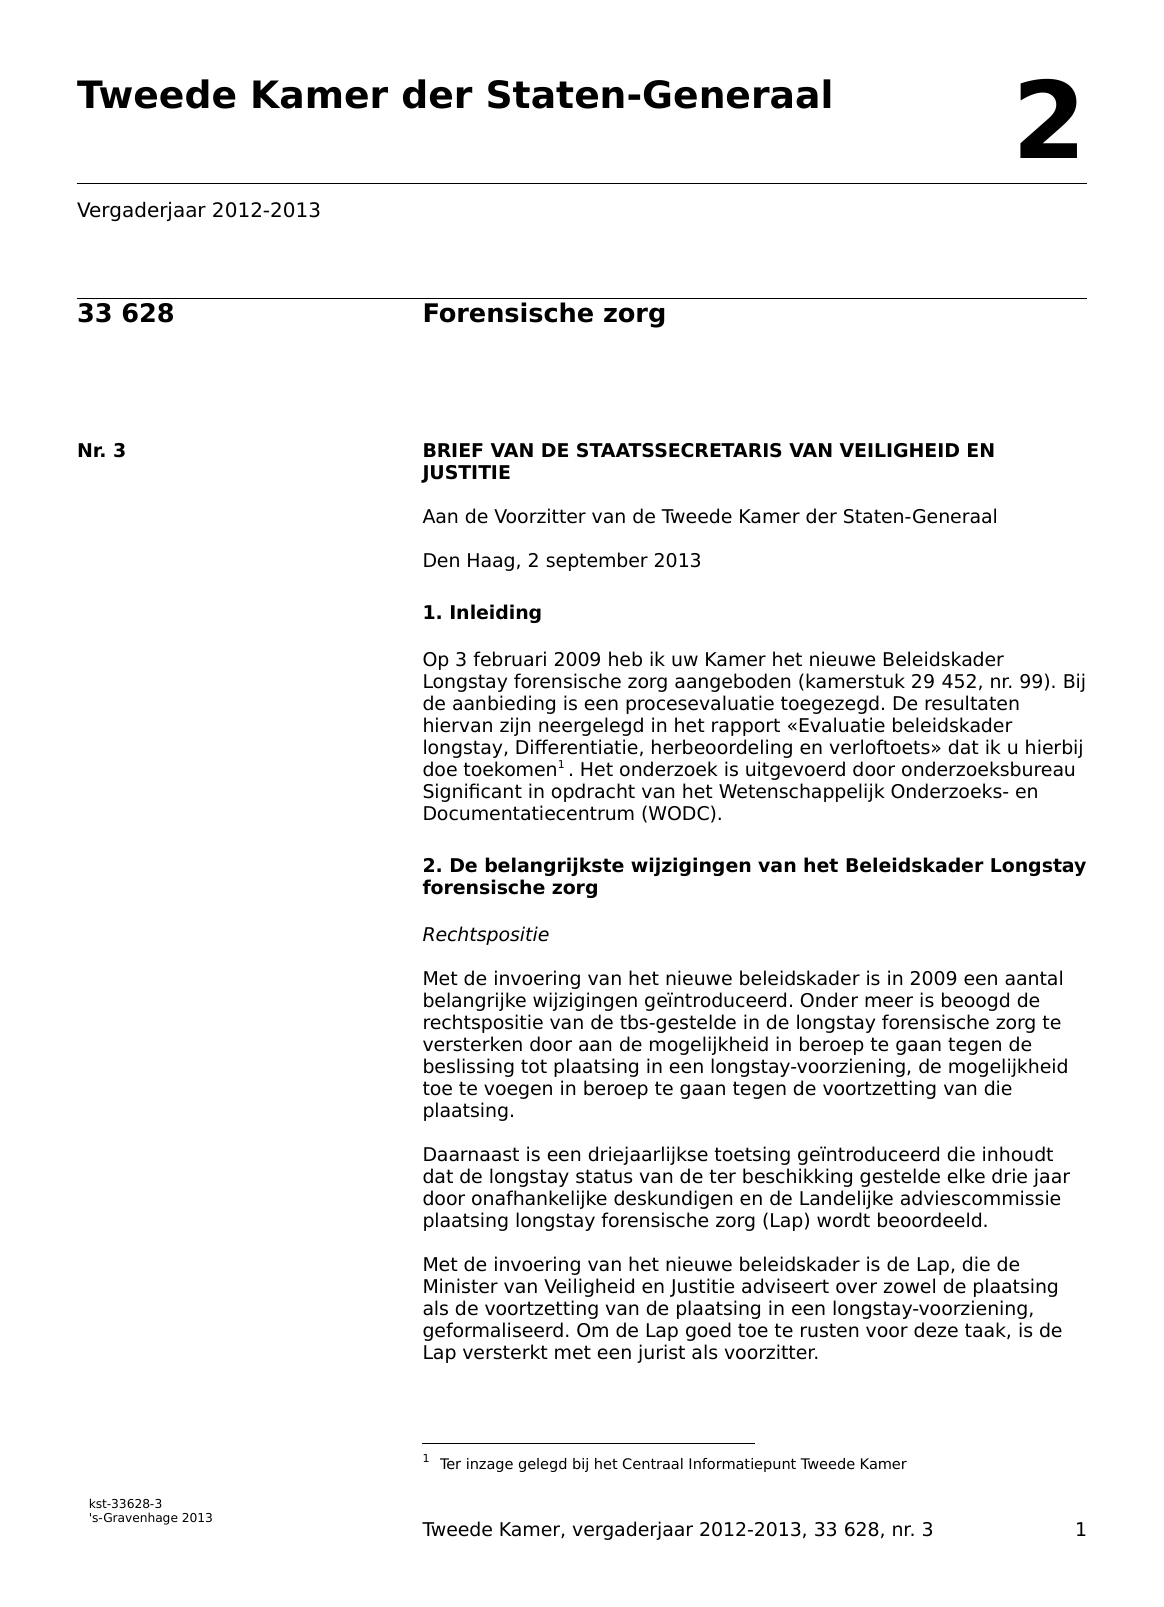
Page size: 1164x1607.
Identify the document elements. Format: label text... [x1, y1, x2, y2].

text Daarnaast is een driejaarlijkse toetsing geïntroduceerd die inhoudt dat de longstay status van de ter beschikking gestelde elke drie jaar door onafhankelijke deskundigen en de Landelijke adviescommissie plaatsing longstay forensische zorg (Lap) wordt beoordeeld. [422, 1144, 1087, 1232]
text Met de invoering van het nieuwe beleidskader is de Lap, die de Minister van Veiligheid en Justitie adviseert over zowel de plaatsing als de voortzetting van de plaatsing in een longstay-voorziening, geformaliseerd. Om de Lap goed toe te rusten voor deze taak, is de Lap versterkt met een jurist als voorzitter. [422, 1254, 1087, 1364]
subtitle Rechtspositie [422, 924, 1087, 946]
text 's-Gravenhage 2013 [88, 1511, 323, 1525]
text kst-33628-3 [88, 1497, 323, 1511]
subtitle Nr. 3 BRIEF VAN DE STAATSSECRETARIS VAN VEILIGHEID EN JUSTITIE [77, 440, 1087, 484]
text Met de invoering van het nieuwe beleidskader is in 2009 een aantal belangrijke wijzigingen geïntroduceerd. Onder meer is beoogd de rechtspositie van de tbs-gestelde in de longstay forensische zorg te versterken door aan de mogelijkheid in beroep te gaan tegen de beslissing tot plaatsing in een longstay-voorziening, de mogelijkheid toe te voegen in beroep te gaan tegen de voortzetting van die plaatsing. [422, 968, 1087, 1122]
text Aan de Voorzitter van de Tweede Kamer der Staten-Generaal [422, 506, 1087, 528]
text Ter inzage gelegd bij het Centraal Informatiepunt Tweede Kamer [422, 1452, 1087, 1474]
table_header 2 [886, 59, 1087, 183]
text Den Haag, 2 september 2013 [422, 550, 1087, 572]
subtitle 1. Inleiding [422, 602, 1087, 624]
subtitle 33 628 Forensische zorg [77, 299, 1087, 329]
text Op 3 februari 2009 heb ik uw Kamer het nieuwe Beleidskader Longstay forensische zorg aangeboden (kamerstuk 29 452, nr. 99). Bij de aanbieding is een procesevaluatie toegezegd. De resultaten hiervan zijn neergelegd in het rapport «Evaluatie beleidskader longstay, Differentiatie, herbeoordeling en verloftoets» dat ik u hierbij doe toekomen. Het onderzoek is uitgevoerd door onderzoeksbureau Significant in opdracht van het Wetenschappelijk Onderzoeks- en Documentatiecentrum (WODC). [422, 649, 1087, 825]
table_header Tweede Kamer der Staten-Generaal [77, 59, 886, 183]
subtitle 2. De belangrijkste wijzigingen van het Beleidskader Longstay forensische zorg [422, 855, 1087, 899]
table_cell Vergaderjaar 2012-2013 [77, 184, 1087, 298]
